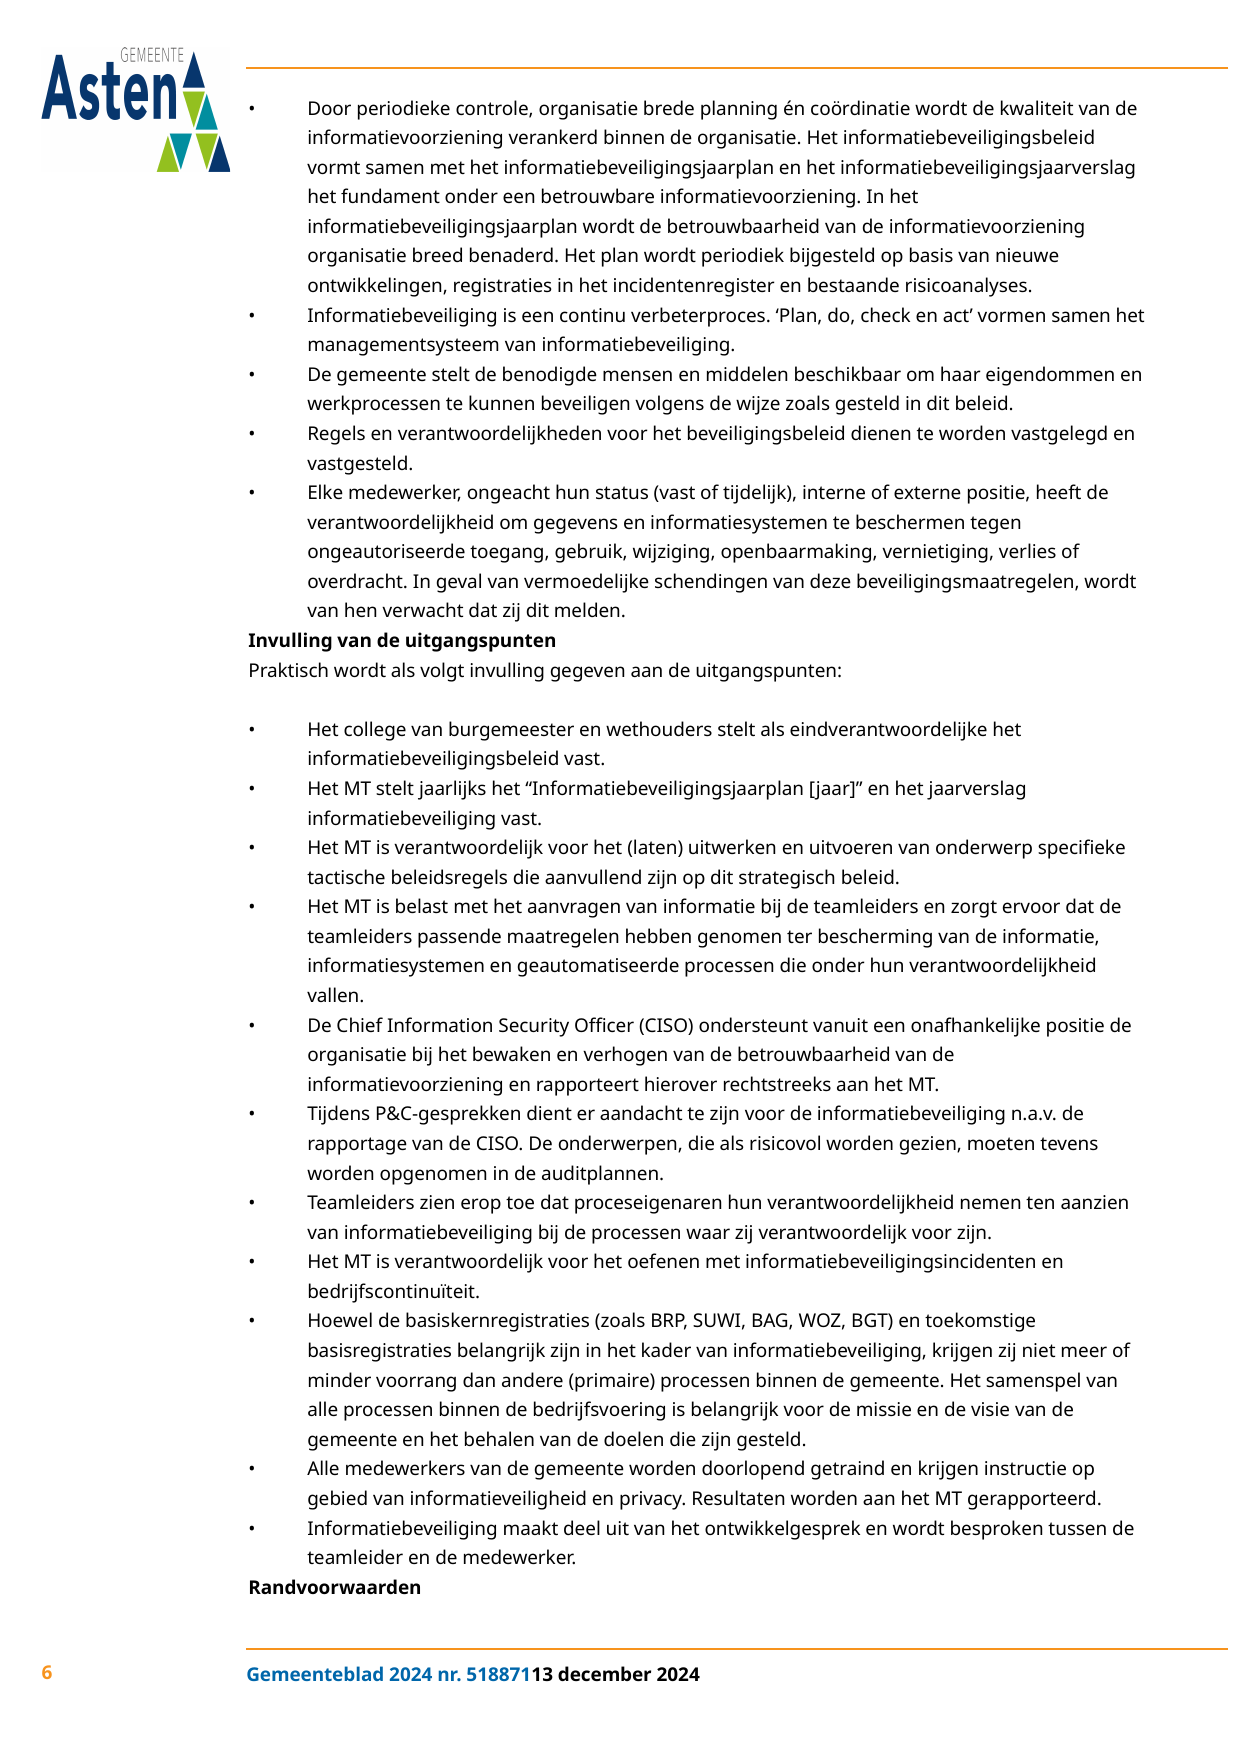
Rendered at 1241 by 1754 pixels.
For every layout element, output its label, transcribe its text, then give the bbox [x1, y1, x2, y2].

list De gemeente stelt de benodigde mensen en middelen beschikbaar om haar eigendommen en werkprocessen te kunnen beveiligen volgens de wijze zoals gesteld in dit beleid. [248, 361, 1152, 416]
list De Chief Information Security Officer (CISO) ondersteunt vanuit een onafhankelijke positie de organisatie bij het bewaken en verhogen van de betrouwbaarheid van de informatievoorziening en rapporteert hierover rechtstreeks aan het MT. [248, 1012, 1152, 1097]
list Alle medewerkers van de gemeente worden doorlopend getraind en krijgen instructie op gebied van informatieveiligheid en privacy. Resultaten worden aan het MT gerapporteerd. [248, 1456, 1152, 1511]
text Praktisch wordt als volgt invulling gegeven aan de uitgangspunten: [248, 657, 1152, 683]
list Teamleiders zien erop toe dat proceseigenaren hun verantwoordelijkheid nemen ten aanzien van informatiebeveiliging bij de processen waar zij verantwoordelijk voor zijn. [248, 1189, 1152, 1245]
list Het MT stelt jaarlijks het “Informatiebeveiligingsjaarplan [jaar]” en het jaarverslag informatiebeveiliging vast. [248, 775, 1152, 831]
list Tijdens P&C-gesprekken dient er aandacht te zijn voor de informatiebeveiliging n.a.v. de rapportage van de CISO. De onderwerpen, die als risicovol worden gezien, moeten tevens worden opgenomen in de auditplannen. [248, 1101, 1152, 1186]
list Elke medewerker, ongeacht hun status (vast of tijdelijk), interne of externe positie, heeft de verantwoordelijkheid om gegevens en informatiesystemen te beschermen tegen ongeautoriseerde toegang, gebruik, wijziging, openbaarmaking, vernietiging, verlies of overdracht. In geval van vermoedelijke schendingen van deze beveiligingsmaatregelen, wordt van hen verwacht dat zij dit melden. [248, 479, 1152, 623]
text Invulling van de uitgangspunten [248, 627, 1152, 653]
list Regels en verantwoordelijkheden voor het beveiligingsbeleid dienen te worden vastgelegd en vastgesteld. [248, 420, 1152, 476]
list Het college van burgemeester en wethouders stelt als eindverantwoordelijke het informatiebeveiligingsbeleid vast. [248, 716, 1152, 771]
list Het MT is verantwoordelijk voor het (laten) uitwerken en uitvoeren van onderwerp specifieke tactische beleidsregels die aanvullend zijn op dit strategisch beleid. [248, 834, 1152, 890]
list Hoewel de basiskernregistraties (zoals BRP, SUWI, BAG, WOZ, BGT) en toekomstige basisregistraties belangrijk zijn in het kader van informatiebeveiliging, krijgen zij niet meer of minder voorrang dan andere (primaire) processen binnen de gemeente. Het samenspel van alle processen binnen de bedrijfsvoering is belangrijk voor de missie en de visie van de gemeente en het behalen van de doelen die zijn gesteld. [248, 1308, 1152, 1452]
list Informatiebeveiliging maakt deel uit van het ontwikkelgesprek en wordt besproken tussen de teamleider en de medewerker. [248, 1515, 1152, 1570]
list Informatiebeveiliging is een continu verbeterproces. ‘Plan, do, check en act’ vormen samen het managementsysteem van informatiebeveiliging. [248, 302, 1152, 357]
text Randvoorwaarden [248, 1574, 1152, 1600]
list Het MT is belast met het aanvragen van informatie bij de teamleiders en zorgt ervoor dat de teamleiders passende maatregelen hebben genomen ter bescherming van de informatie, informatiesystemen en geautomatiseerde processen die onder hun verantwoordelijkheid vallen. [248, 893, 1152, 1008]
list Het MT is verantwoordelijk voor het oefenen met informatiebeveiligingsincidenten en bedrijfscontinuïteit. [248, 1248, 1152, 1304]
picture [41, 47, 231, 172]
list Door periodieke controle, organisatie brede planning én coördinatie wordt de kwaliteit van de informatievoorziening verankerd binnen de organisatie. Het informatiebeveiligingsbeleid vormt samen met het informatiebeveiligingsjaarplan en het informatiebeveiligingsjaarverslag het fundament onder een betrouwbare informatievoorziening. In het informatiebeveiligingsjaarplan wordt de betrouwbaarheid van de informatievoorziening organisatie breed benaderd. Het plan wordt periodiek bijgesteld op basis van nieuwe ontwikkelingen, registraties in het incidentenregister en bestaande risicoanalyses. [248, 95, 1152, 298]
